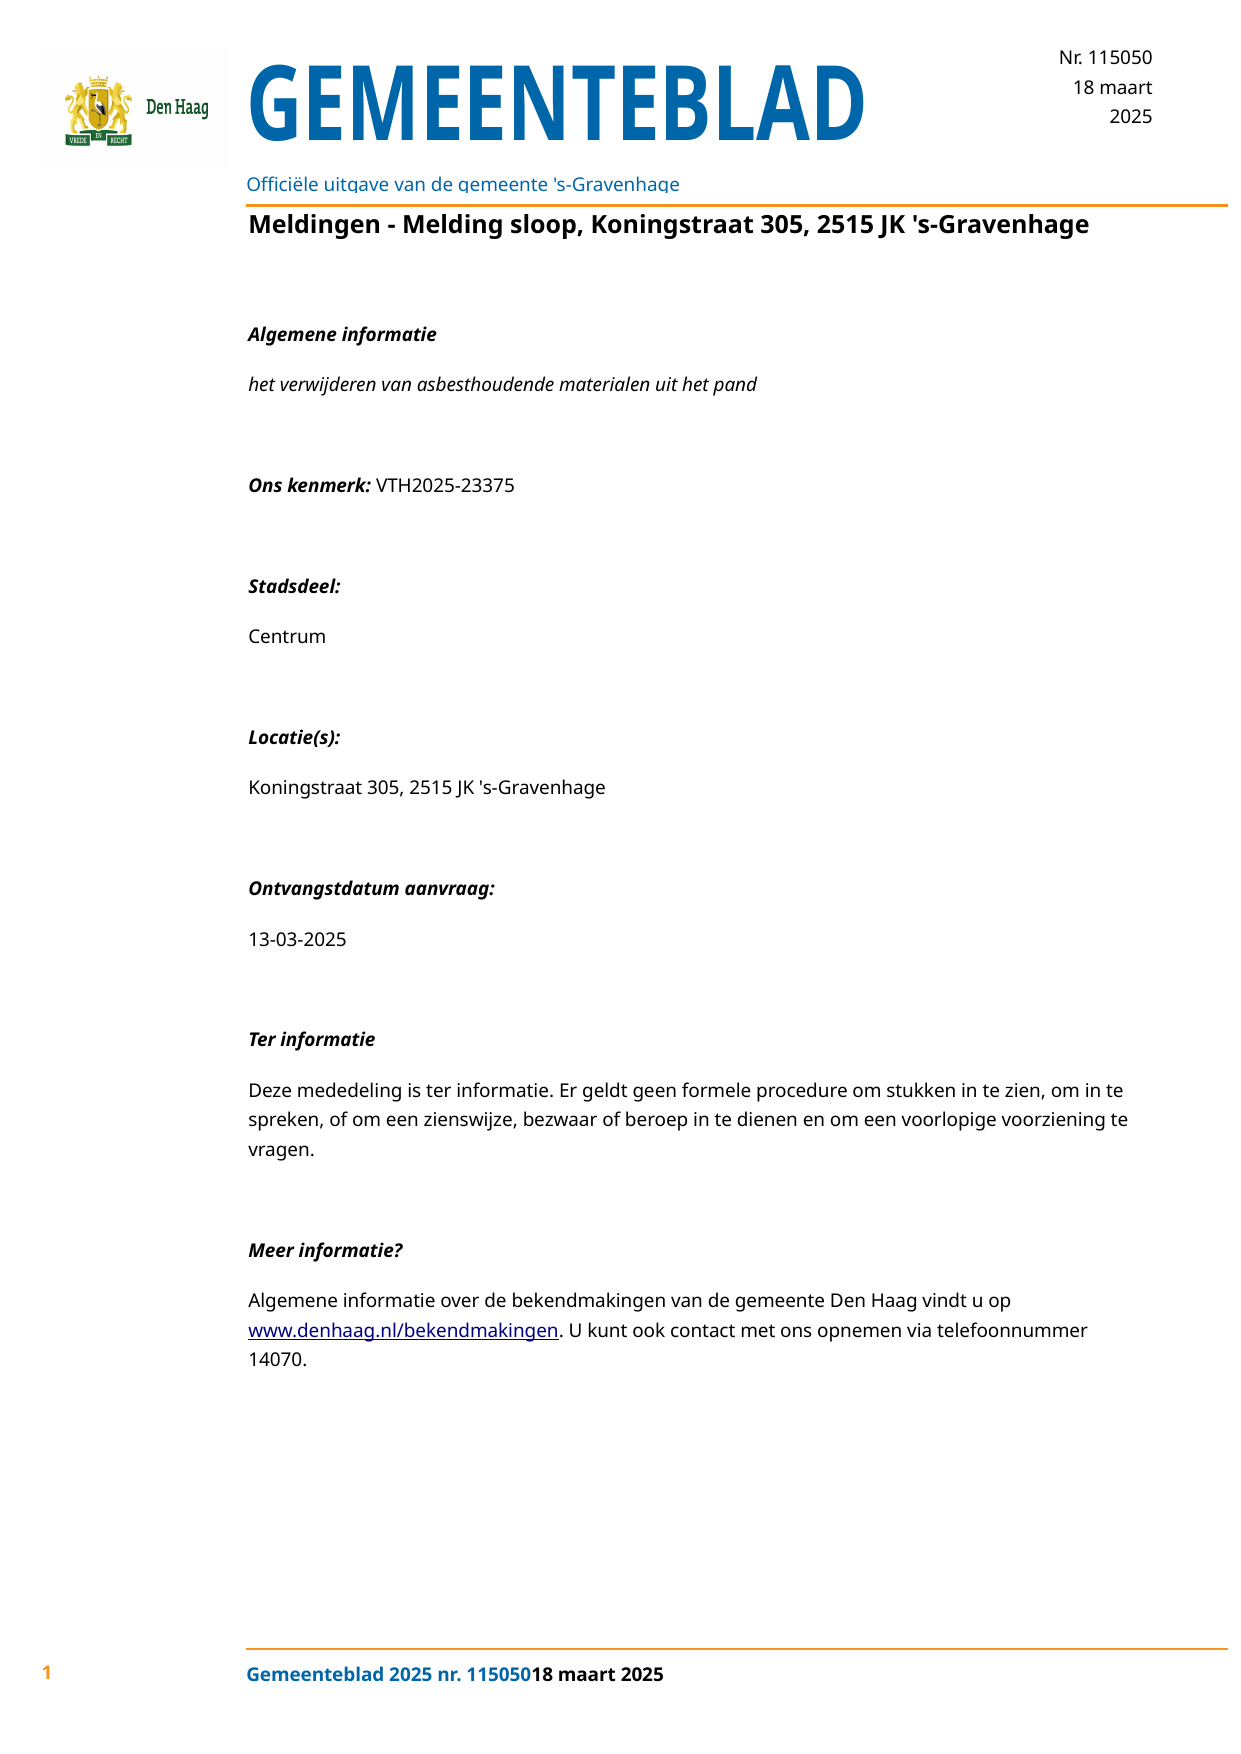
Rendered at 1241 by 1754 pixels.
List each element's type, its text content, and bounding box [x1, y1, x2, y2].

text Koningstraat 305, 2515 JK 's-Gravenhage [248, 774, 1152, 800]
text Stadsdeel: [248, 573, 1152, 598]
picture [41, 47, 231, 172]
text Algemene informatie [248, 321, 1152, 346]
text Meldingen - Melding sloop, Koningstraat 305, 2515 JK 's-Gravenhage [248, 207, 1152, 241]
text 13-03-2025 [248, 926, 1152, 951]
text Algemene informatie over de bekendmakingen van de gemeente Den Haag vindt u op www.denhaag.nl/bekendmakingen. U kunt ook contact met ons opnemen via telefoonnummer 14070. [248, 1287, 1152, 1372]
text Ontvangstdatum aanvraag: [248, 875, 1152, 901]
text Ons kenmerk: VTH2025-23375 [248, 472, 1152, 498]
text Meer informatie? [248, 1237, 1152, 1263]
text Deze mededeling is ter informatie. Er geldt geen formele procedure om stukken in te zien, om in te spreken, of om een zienswijze, bezwaar of beroep in te dienen en om een voorlopige voorziening te vragen. [248, 1077, 1152, 1162]
text Centrum [248, 623, 1152, 649]
text het verwijderen van asbesthoudende materialen uit het pand [248, 371, 1152, 397]
text Ter informatie [248, 1027, 1152, 1052]
text Locatie(s): [248, 724, 1152, 750]
